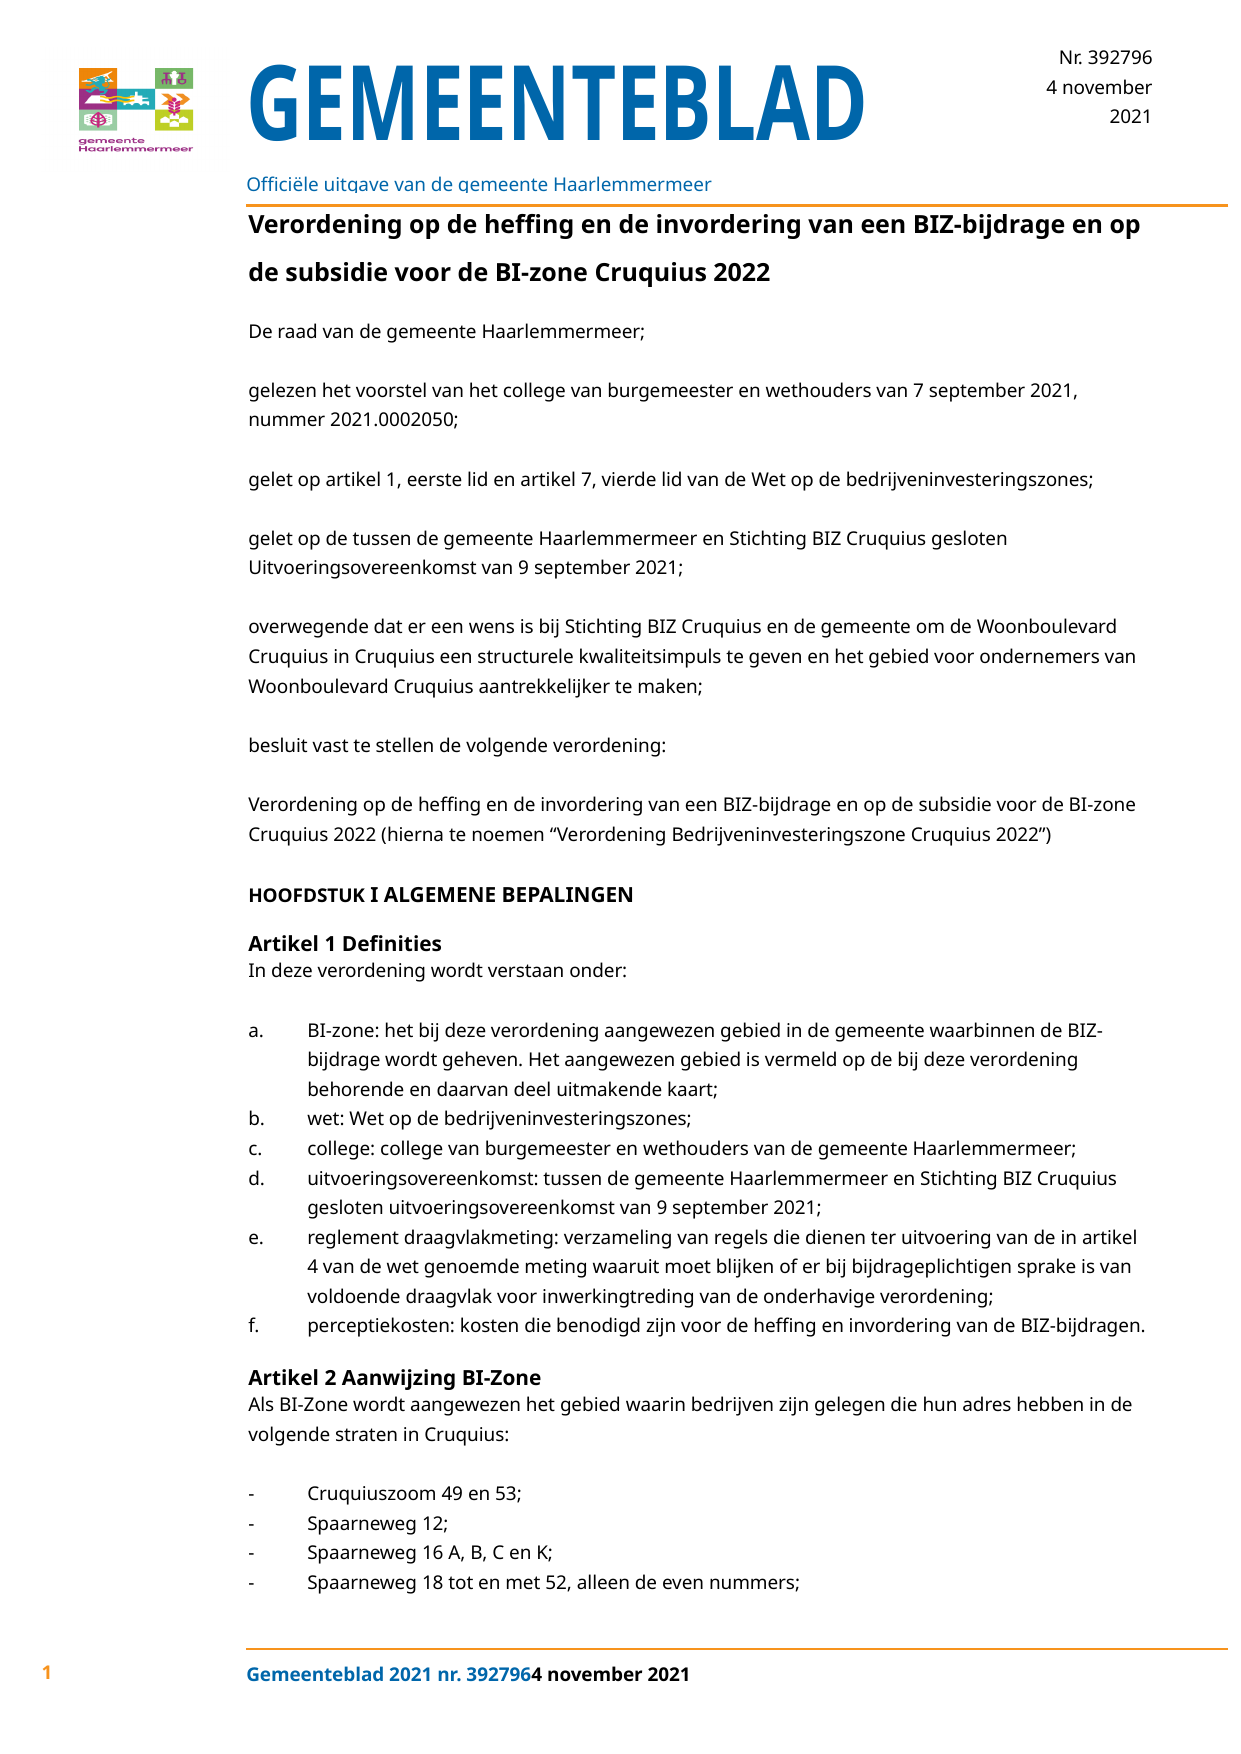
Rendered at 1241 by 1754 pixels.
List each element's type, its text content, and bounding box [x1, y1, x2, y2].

text Artikel 1 Definities [248, 929, 1152, 958]
list uitvoeringsovereenkomst: tussen de gemeente Haarlemmermeer en Stichting BIZ Cruquius gesloten uitvoeringsovereenkomst van 9 september 2021; [248, 1165, 1152, 1220]
text gelezen het voorstel van het college van burgemeester en wethouders van 7 september 2021, nummer 2021.0002050; [248, 377, 1152, 432]
text Als BI-Zone wordt aangewezen het gebied waarin bedrijven zijn gelegen die hun adres hebben in de volgende straten in Cruquius: [248, 1392, 1152, 1447]
text Verordening op de heffing en de invordering van een BIZ-bijdrage en op de subsidie voor de BI-zone Cruquius 2022 [248, 207, 1152, 288]
text In deze verordening wordt verstaan onder: [248, 958, 1152, 983]
text Verordening op de heffing en de invordering van een BIZ-bijdrage en op de subsidie voor de BI-zone Cruquius 2022 (hierna te noemen “Verordening Bedrijveninvesteringszone Cruquius 2022”) [248, 791, 1152, 847]
list Spaarneweg 18 tot en met 52, alleen de even nummers; [248, 1569, 1152, 1595]
text gelet op artikel 1, eerste lid en artikel 7, vierde lid van de Wet op de bedrijveninvesteringszones; [248, 466, 1152, 492]
text besluit vast te stellen de volgende verordening: [248, 732, 1152, 758]
text gelet op de tussen de gemeente Haarlemmermeer en Stichting BIZ Cruquius gesloten Uitvoeringsovereenkomst van 9 september 2021; [248, 525, 1152, 580]
text overwegende dat er een wens is bij Stichting BIZ Cruquius en de gemeente om de Woonboulevard Cruquius in Cruquius een structurele kwaliteitsimpuls te geven en het gebied voor ondernemers van Woonboulevard Cruquius aantrekkelijker te maken; [248, 614, 1152, 699]
list reglement draagvlakmeting: verzameling van regels die dienen ter uitvoering van de in artikel 4 van de wet genoemde meting waaruit moet blijken of er bij bijdrageplichtigen sprake is van voldoende draagvlak voor inwerkingtreding van de onderhavige verordening; [248, 1224, 1152, 1309]
list BI-zone: het bij deze verordening aangewezen gebied in de gemeente waarbinnen de BIZ-bijdrage wordt geheven. Het aangewezen gebied is vermeld op de bij deze verordening behorende en daarvan deel uitmakende kaart; [248, 1017, 1152, 1102]
list college: college van burgemeester en wethouders van de gemeente Haarlemmermeer; [248, 1135, 1152, 1161]
text HOOFDSTUK I ALGEMENE BEPALINGEN [248, 880, 1152, 908]
list Cruquiuszoom 49 en 53; [248, 1480, 1152, 1506]
text De raad van de gemeente Haarlemmermeer; [248, 318, 1152, 344]
picture [41, 47, 231, 172]
list Spaarneweg 16 A, B, C en K; [248, 1539, 1152, 1565]
text Artikel 2 Aanwijzing BI-Zone [248, 1363, 1152, 1392]
list wet: Wet op de bedrijveninvesteringszones; [248, 1106, 1152, 1131]
list Spaarneweg 12; [248, 1510, 1152, 1536]
list perceptiekosten: kosten die benodigd zijn voor de heffing en invordering van de BIZ-bijdragen. [248, 1313, 1152, 1338]
